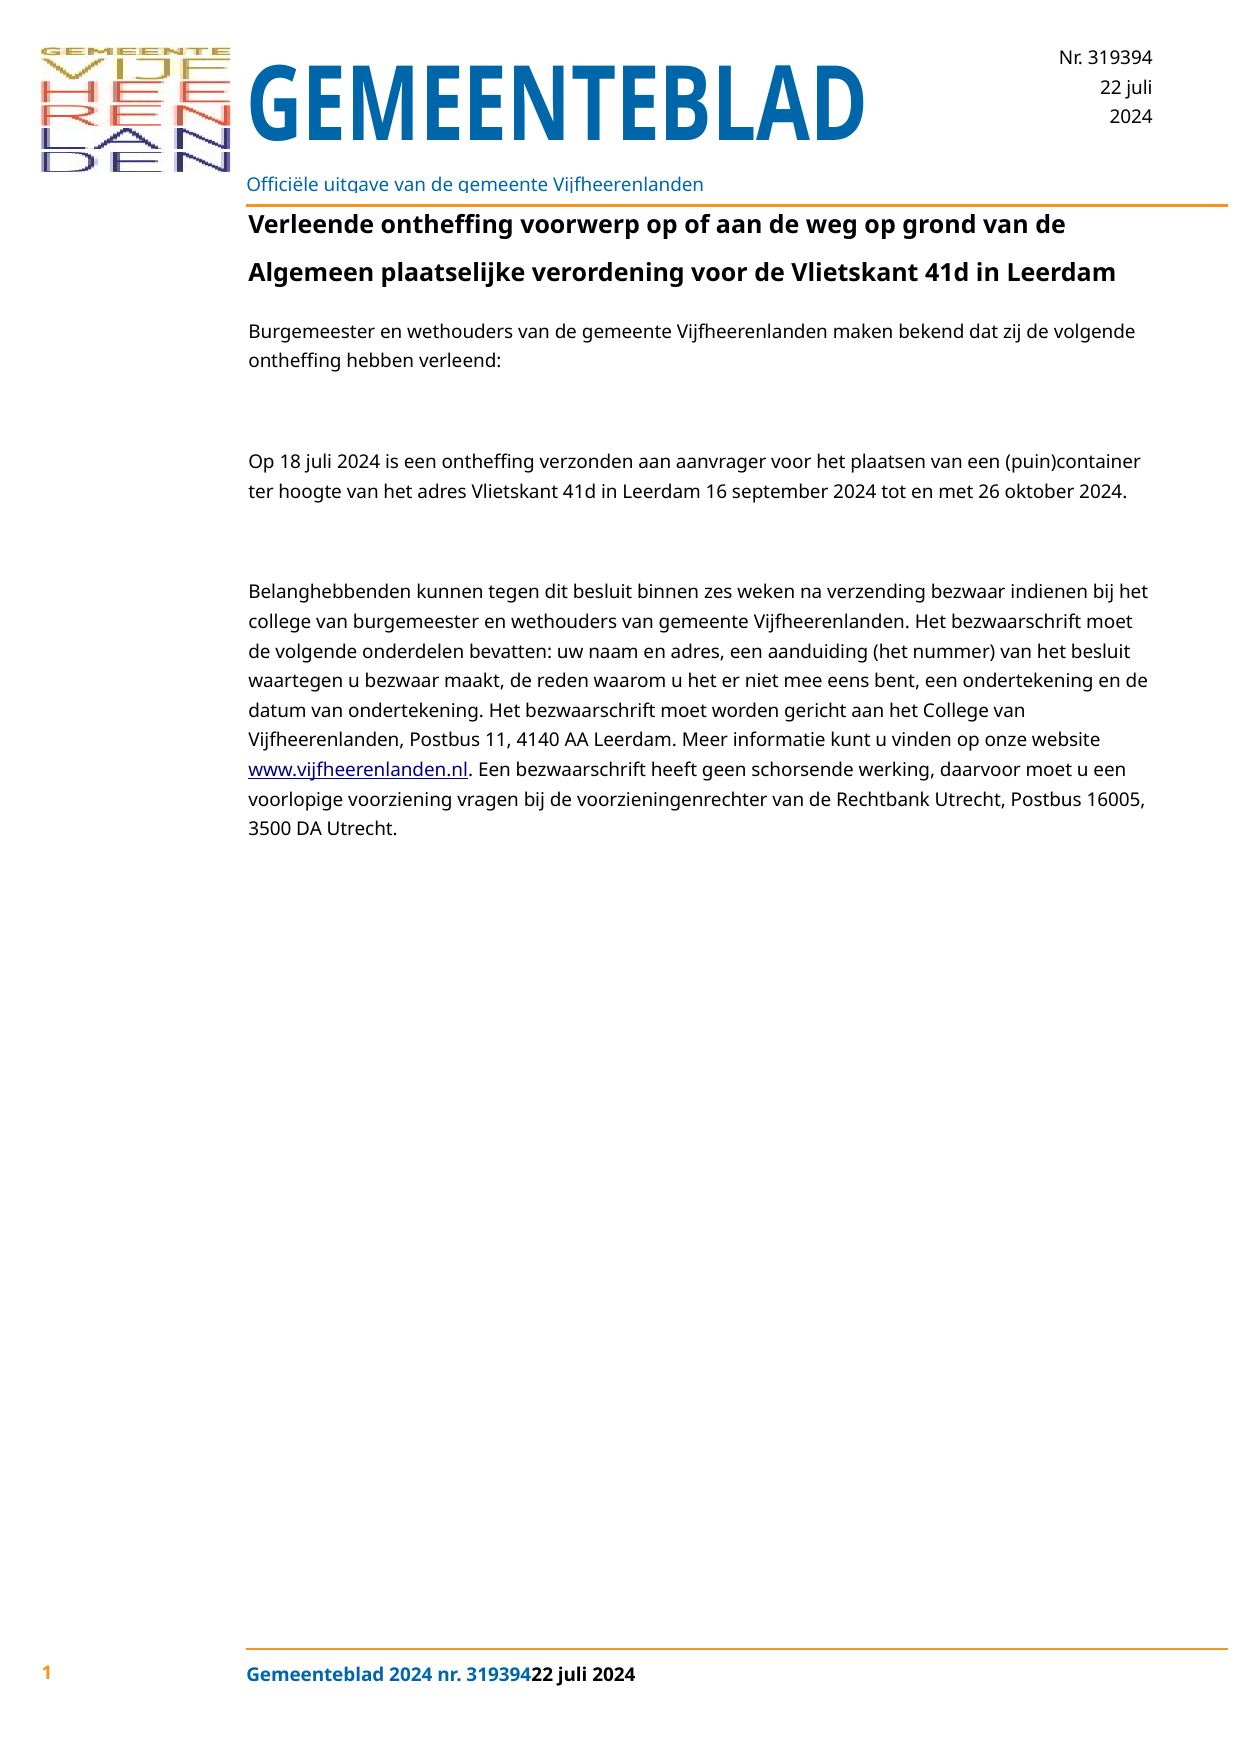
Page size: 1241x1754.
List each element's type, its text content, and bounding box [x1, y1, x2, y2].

text Op 18 juli 2024 is een ontheffing verzonden aan aanvrager voor het plaatsen van een (puin)container ter hoogte van het adres Vlietskant 41d in Leerdam 16 september 2024 tot en met 26 oktober 2024. [248, 448, 1152, 504]
picture [41, 47, 231, 172]
text Belanghebbenden kunnen tegen dit besluit binnen zes weken na verzending bezwaar indienen bij het college van burgemeester en wethouders van gemeente Vijfheerenlanden. Het bezwaarschrift moet de volgende onderdelen bevatten: uw naam en adres, een aanduiding (het nummer) van het besluit waartegen u bezwaar maakt, de reden waarom u het er niet mee eens bent, een ondertekening en de datum van ondertekening. Het bezwaarschrift moet worden gericht aan het College van Vijfheerenlanden, Postbus 11, 4140 AA Leerdam. Meer informatie kunt u vinden op onze website www.vijfheerenlanden.nl. Een bezwaarschrift heeft geen schorsende werking, daarvoor moet u een voorlopige voorziening vragen bij de voorzieningenrechter van de Rechtbank Utrecht, Postbus 16005, 3500 DA Utrecht. [248, 579, 1152, 841]
text Burgemeester en wethouders van de gemeente Vijfheerenlanden maken bekend dat zij de volgende ontheffing hebben verleend: [248, 318, 1152, 373]
text Verleende ontheffing voorwerp op of aan de weg op grond van de Algemeen plaatselijke verordening voor de Vlietskant 41d in Leerdam [248, 207, 1152, 288]
